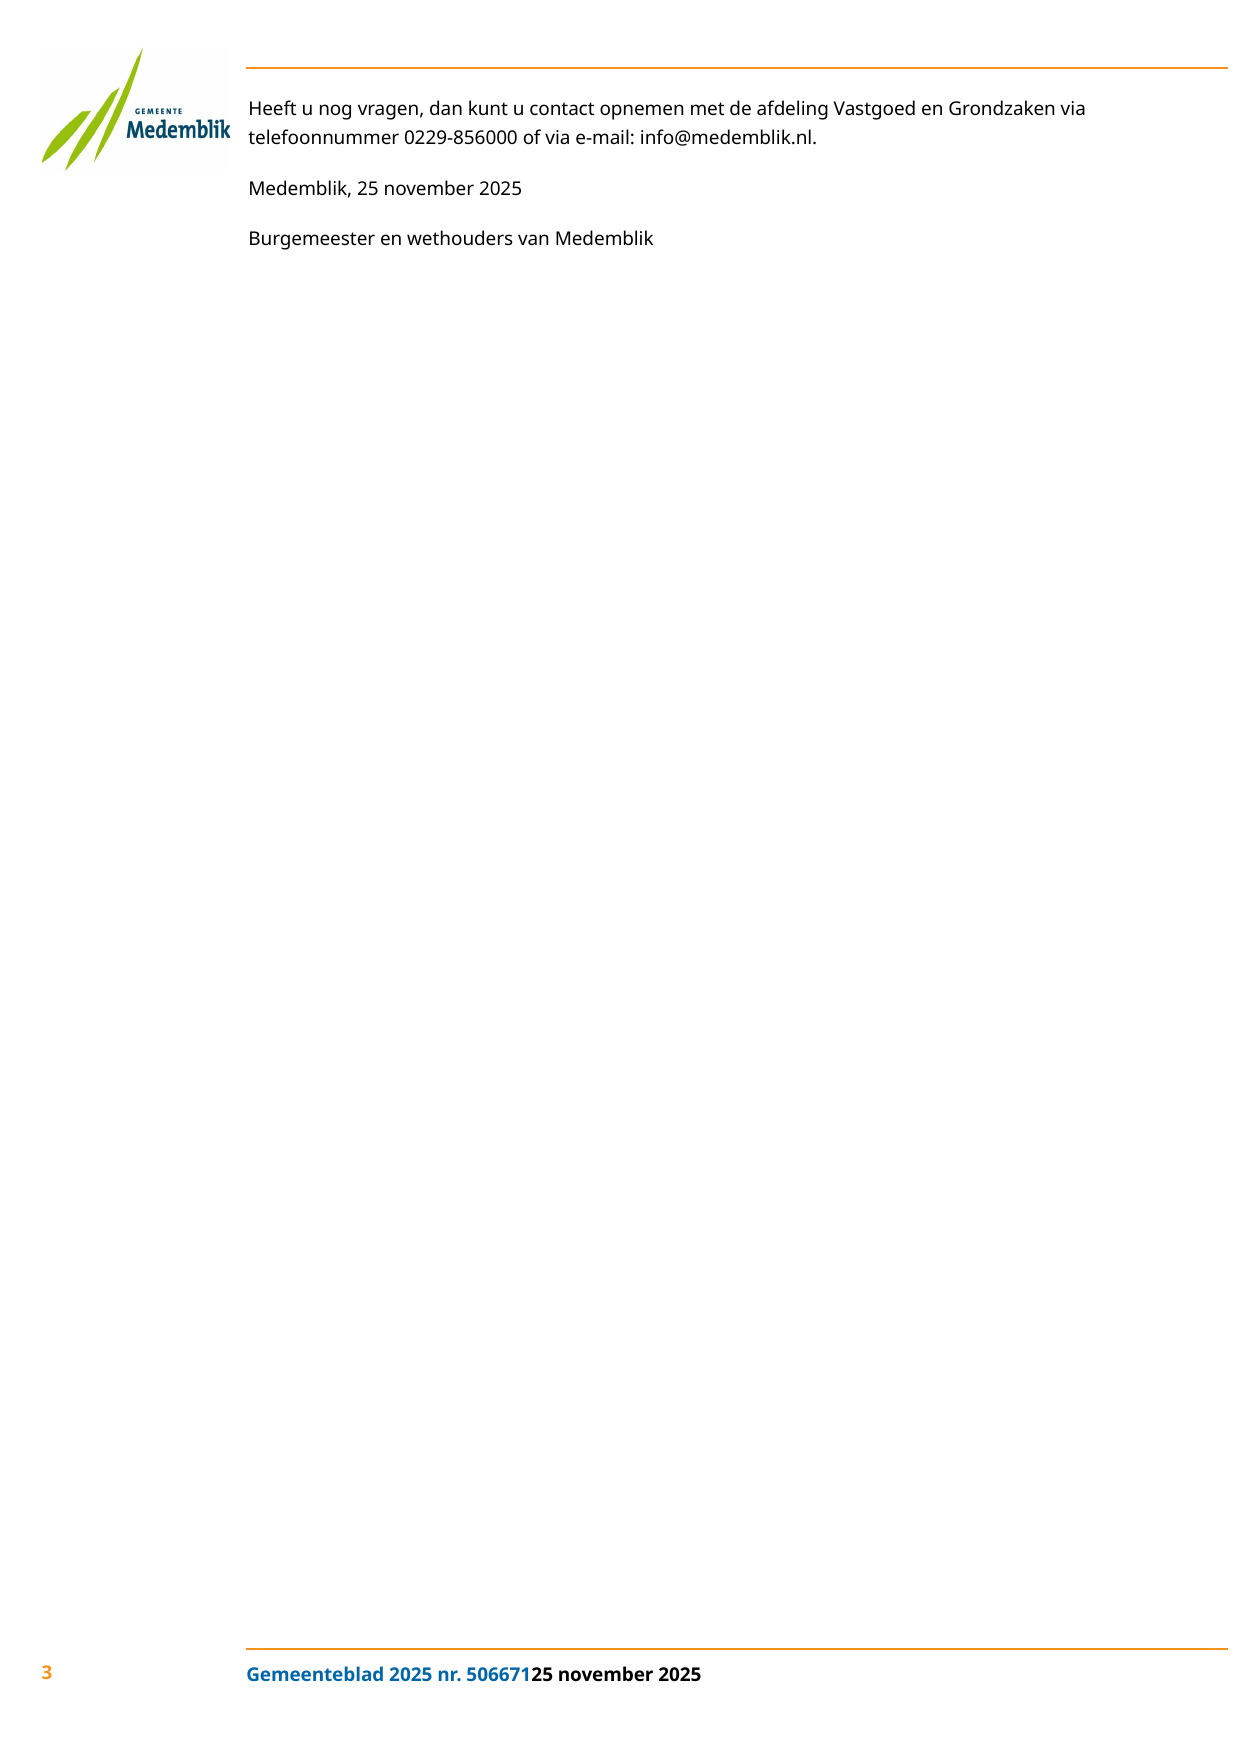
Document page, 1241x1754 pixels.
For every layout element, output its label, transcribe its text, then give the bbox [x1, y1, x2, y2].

text Burgemeester en wethouders van Medemblik [248, 225, 1152, 251]
text Medemblik, 25 november 2025 [248, 175, 1152, 201]
text Heeft u nog vragen, dan kunt u contact opnemen met de afdeling Vastgoed en Grondzaken via telefoonnummer 0229-856000 of via e-mail: info@medemblik.nl. [248, 95, 1152, 150]
picture [41, 47, 231, 172]
